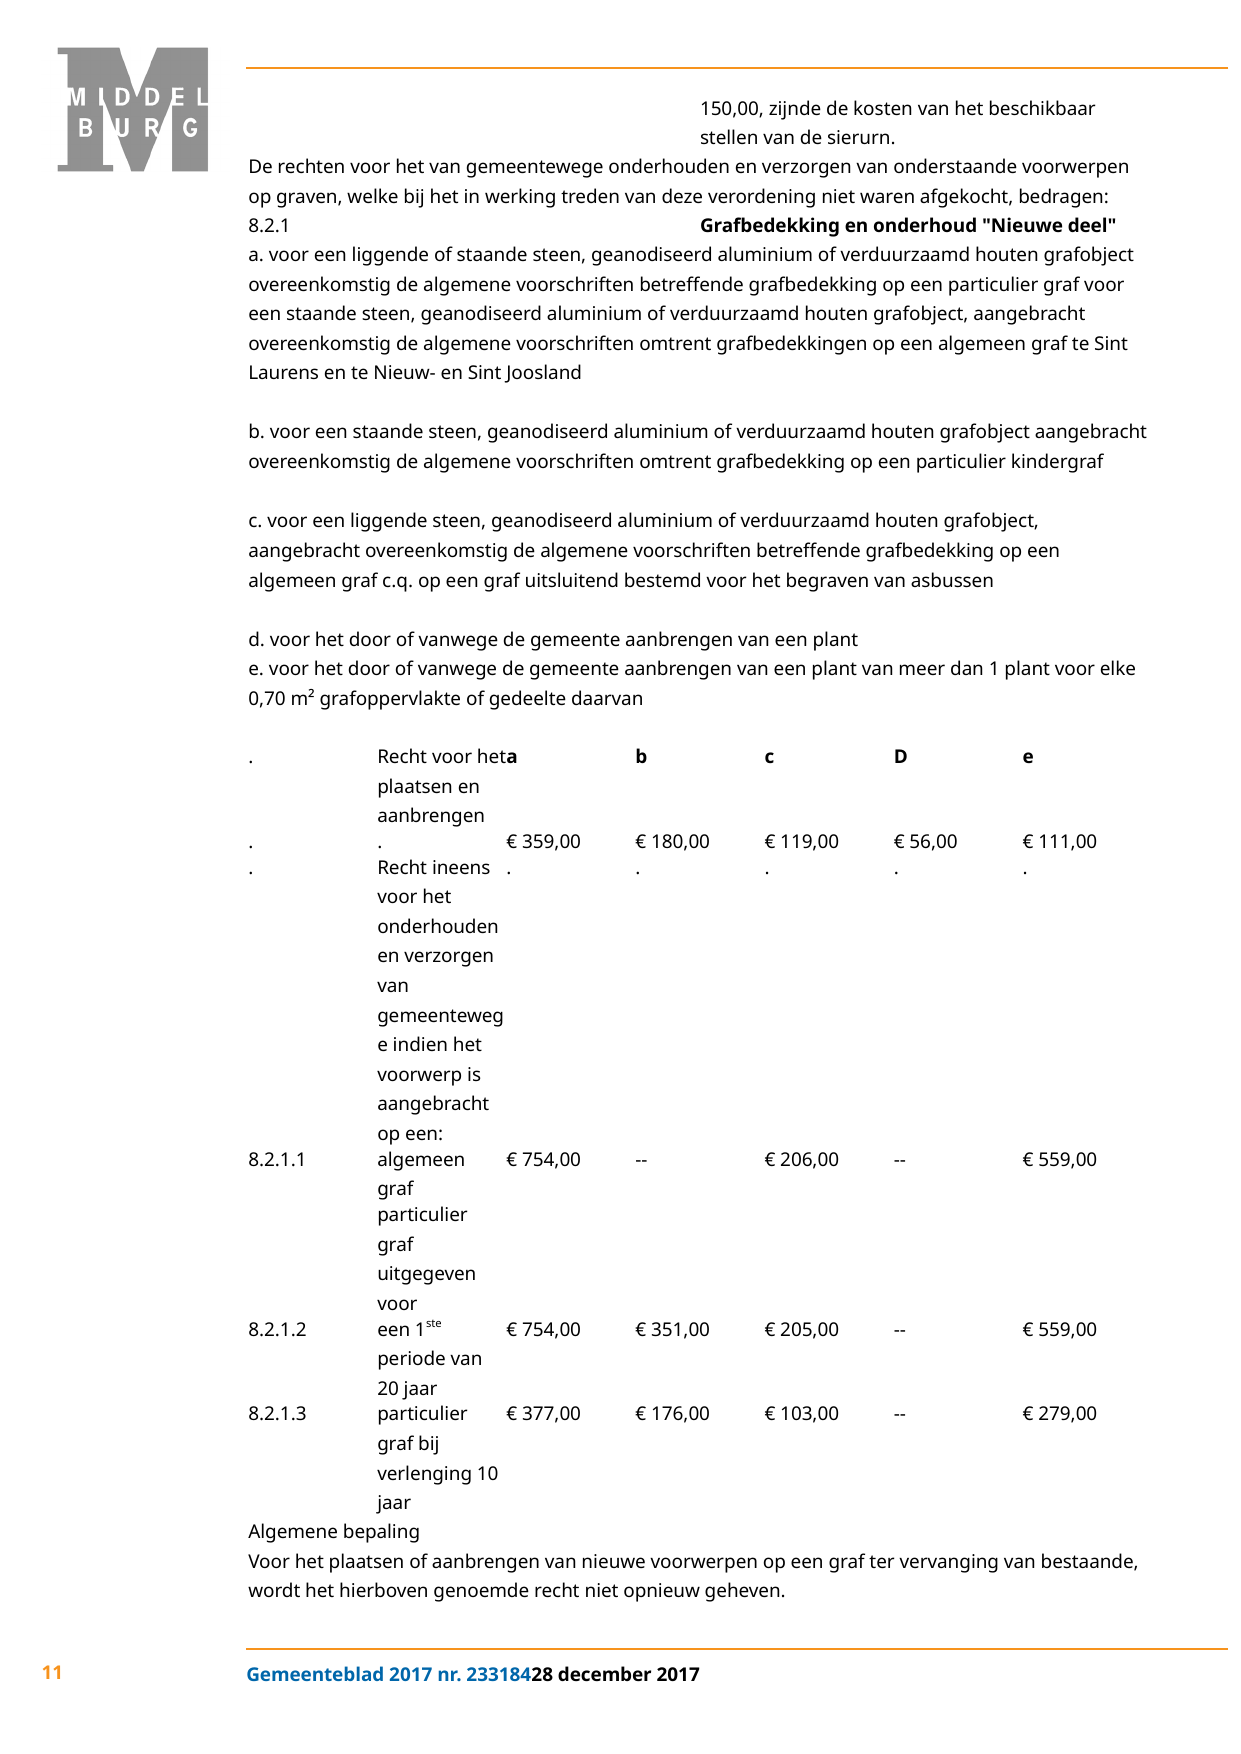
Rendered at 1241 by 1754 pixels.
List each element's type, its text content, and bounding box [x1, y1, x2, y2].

table_header e [1023, 743, 1152, 828]
table_cell € 559,00 [1023, 1146, 1152, 1201]
table_cell [248, 1201, 377, 1316]
table_header a. voor een liggende of staande steen, geanodiseerd aluminium of verduurzaamd houten grafobject overeenkomstig de algemene voorschriften betreffende grafbedekking op een particulier graf voor een staande steen, geanodiseerd aluminium of verduurzaamd houten grafobject, aangebracht overeenkomstig de algemene voorschriften omtrent grafbedekkingen op een algemeen graf te Sint Laurens en te Nieuw- en Sint Joosland [248, 241, 1152, 385]
table_cell [894, 1201, 1022, 1316]
table_cell -- [894, 1401, 1022, 1515]
table_cell . [1023, 854, 1152, 1146]
table_header Grafbedekking en onderhoud "Nieuwe deel" [700, 212, 1152, 238]
table_header . [248, 743, 377, 828]
table_cell c. voor een liggende steen, geanodiseerd aluminium of verduurzaamd houten grafobject, aangebracht overeenkomstig de algemene voorschriften betreffende grafbedekking op een algemeen graf c.q. op een graf uitsluitend bestemd voor het begraven van asbussen [248, 474, 1152, 592]
table_cell € 377,00 [506, 1401, 635, 1515]
table_cell [764, 1201, 893, 1316]
table_cell particulier graf uitgegeven voor [377, 1201, 506, 1316]
table_cell € 180,00 [635, 828, 764, 854]
table_cell . [894, 854, 1022, 1146]
table_cell -- [894, 1316, 1022, 1401]
text Voor het plaatsen of aanbrengen van nieuwe voorwerpen op een graf ter vervanging van bestaande, wordt het hierboven genoemde recht niet opnieuw geheven. [248, 1548, 1152, 1603]
table_cell [506, 1201, 635, 1316]
table_cell € 559,00 [1023, 1316, 1152, 1401]
table_cell 8.2.1.2 [248, 1316, 377, 1401]
table_cell algemeen graf [377, 1146, 506, 1201]
table_cell € 103,00 [764, 1401, 893, 1515]
table_cell € 56,00 [894, 828, 1022, 854]
table_cell [635, 1201, 764, 1316]
table_cell € 119,00 [764, 828, 893, 854]
table_cell € 206,00 [764, 1146, 893, 1201]
table_cell 8.2.1.3 [248, 1401, 377, 1515]
table_header b [635, 743, 764, 828]
table_header c [764, 743, 893, 828]
table_cell . [635, 854, 764, 1146]
table_cell € 754,00 [506, 1146, 635, 1201]
table_cell € 279,00 [1023, 1401, 1152, 1515]
table_header Recht voor het plaatsen en aanbrengen [377, 743, 506, 828]
table_header 150,00, zijnde de kosten van het beschikbaar stellen van de sierurn. [700, 95, 1152, 150]
table_cell € 754,00 [506, 1316, 635, 1401]
table_cell € 205,00 [764, 1316, 893, 1401]
table_header 8.2.1 [248, 212, 700, 238]
table_cell b. voor een staande steen, geanodiseerd aluminium of verduurzaamd houten grafobject aangebracht overeenkomstig de algemene voorschriften omtrent grafbedekking op een particulier kindergraf [248, 385, 1152, 474]
table_cell . [506, 854, 635, 1146]
table_cell . [764, 854, 893, 1146]
table_header De rechten voor het van gemeentewege onderhouden en verzorgen van onderstaande voorwerpen op graven, welke bij het in werking treden van deze verordening niet waren afgekocht, bedragen: [248, 154, 1152, 209]
table_cell d. voor het door of vanwege de gemeente aanbrengen van een plant [248, 593, 1152, 652]
table_cell Recht ineens voor het onderhouden en verzorgen van gemeentewege indien het voorwerp is aangebracht op een: [377, 854, 506, 1146]
table_cell [1023, 1201, 1152, 1316]
table_cell 8.2.1.1 [248, 1146, 377, 1201]
table_cell € 359,00 [506, 828, 635, 854]
table_cell . [248, 828, 377, 854]
table_header a [506, 743, 635, 828]
table_cell € 176,00 [635, 1401, 764, 1515]
table_cell . [248, 854, 377, 1146]
table_cell . [377, 828, 506, 854]
text Algemene bepaling [248, 1518, 1152, 1544]
table_cell particulier graf bij verlenging 10 jaar [377, 1401, 506, 1515]
table_cell € 111,00 [1023, 828, 1152, 854]
table_header [248, 95, 700, 150]
table_cell een 1ste periode van 20 jaar [377, 1316, 506, 1401]
table_header D [894, 743, 1022, 828]
table_cell € 351,00 [635, 1316, 764, 1401]
table_header e. voor het door of vanwege de gemeente aanbrengen van een plant van meer dan 1 plant voor elke 0,70 m² grafoppervlakte of gedeelte daarvan [248, 655, 1152, 710]
table_cell -- [894, 1146, 1022, 1201]
picture [41, 47, 231, 172]
table_cell -- [635, 1146, 764, 1201]
